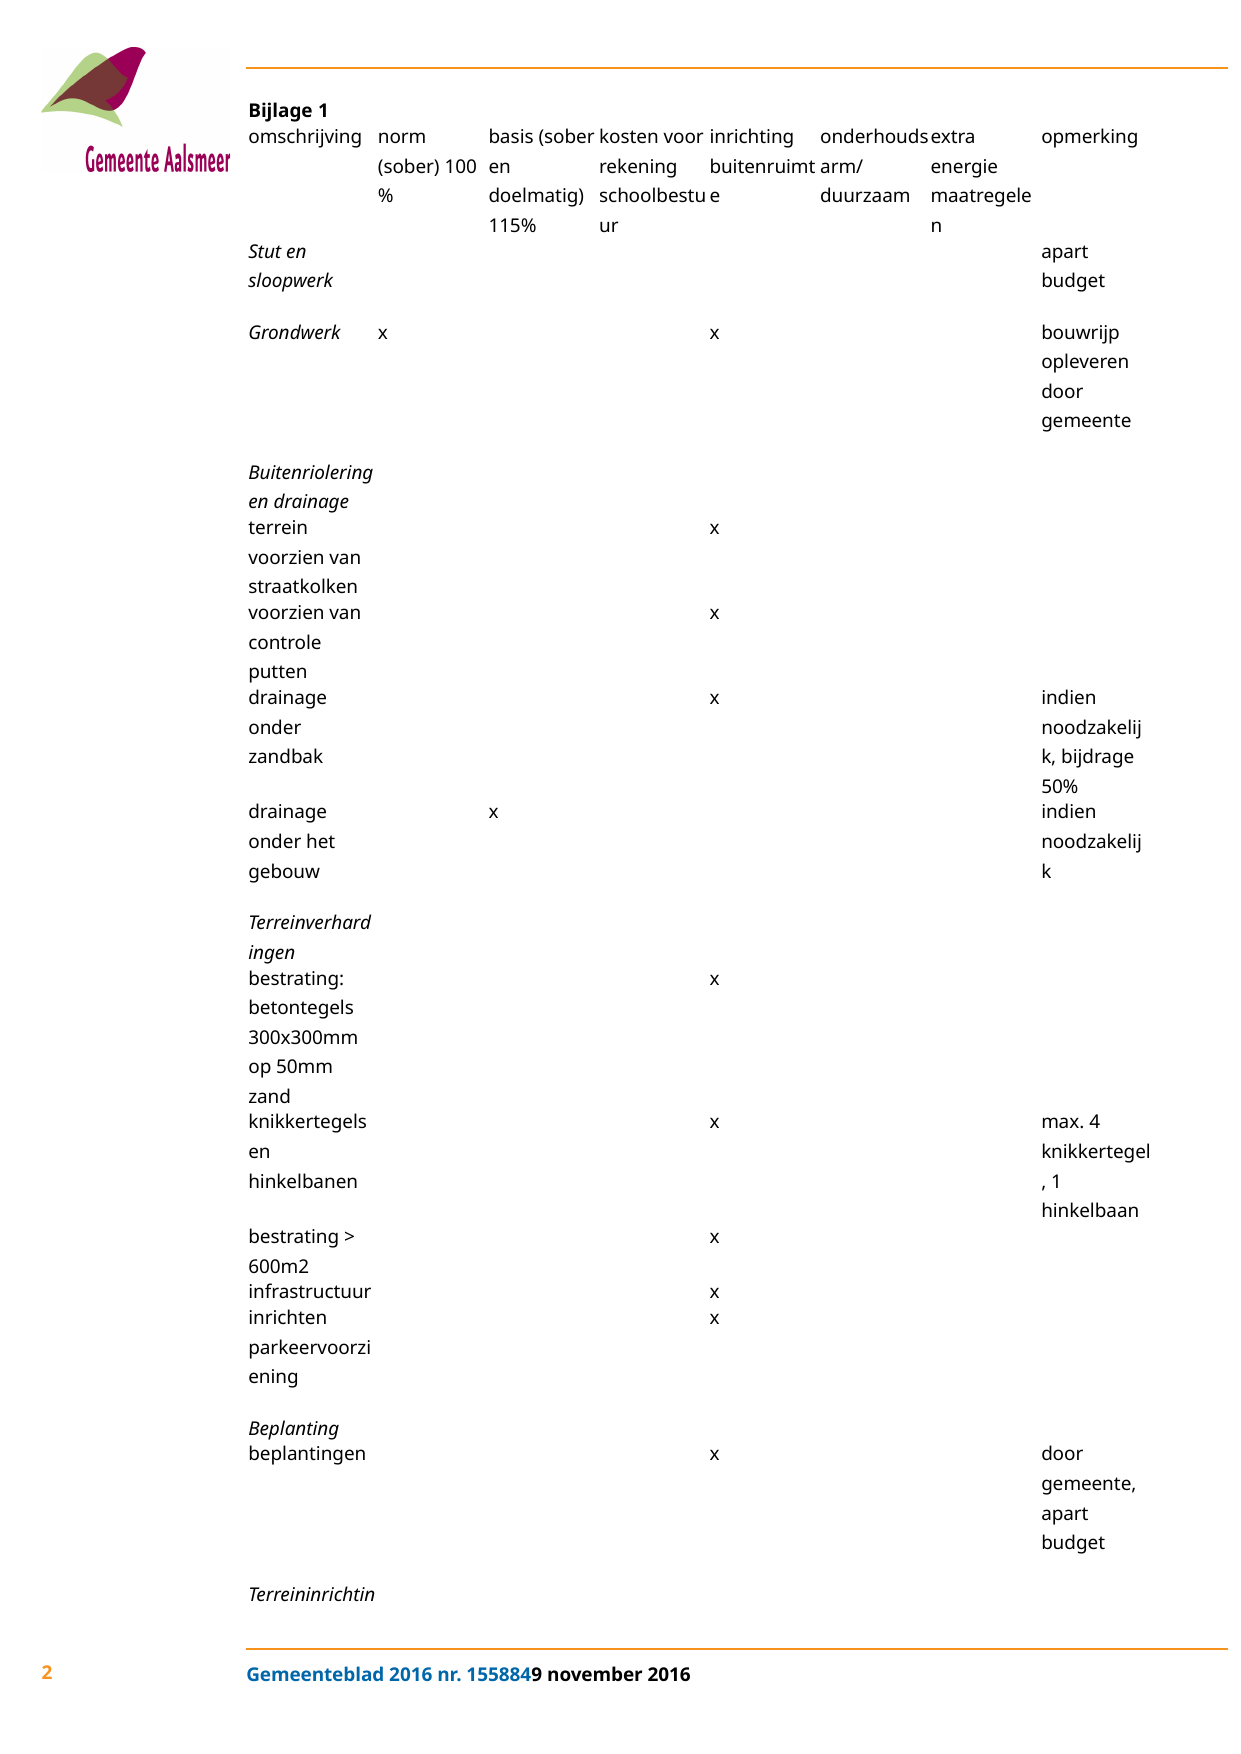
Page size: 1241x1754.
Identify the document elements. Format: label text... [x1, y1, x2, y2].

table_cell [1041, 599, 1152, 684]
table_cell [378, 965, 488, 1109]
table_header omschrijving [248, 124, 378, 238]
table_cell [930, 965, 1041, 1109]
table_cell [709, 1389, 820, 1415]
table_cell [488, 1279, 599, 1304]
table_cell x [709, 599, 820, 684]
table_header inrichting buitenruimte [709, 124, 820, 238]
table_cell [599, 1279, 709, 1304]
table_cell [378, 238, 488, 293]
table_cell [930, 319, 1041, 433]
table_cell [1041, 1279, 1152, 1304]
table_cell [378, 1415, 488, 1441]
table_header onderhoudsarm/ duurzaam [820, 124, 930, 238]
table_cell [930, 293, 1041, 319]
table_cell [488, 1415, 599, 1441]
table_cell [599, 884, 709, 909]
table_cell indien noodzakelijk [1041, 799, 1152, 884]
table_cell [599, 909, 709, 965]
table_cell [599, 965, 709, 1109]
table_cell [599, 1441, 709, 1555]
table_cell x [709, 1279, 820, 1304]
table_cell [930, 1279, 1041, 1304]
table_cell [820, 909, 930, 965]
table_cell [820, 1109, 930, 1223]
table_cell [930, 1441, 1041, 1555]
table_cell [488, 599, 599, 684]
table_cell [599, 459, 709, 514]
table_cell drainage onder zandbak [248, 684, 378, 799]
table_cell inrichten parkeervoorziening [248, 1304, 378, 1389]
table_cell [488, 1223, 599, 1278]
table_cell [709, 293, 820, 319]
table_cell Beplanting [248, 1415, 378, 1441]
table_cell [378, 1109, 488, 1223]
table_cell Terreininrichtin [248, 1581, 378, 1607]
table_cell [1041, 293, 1152, 319]
table_cell x [709, 965, 820, 1109]
table_cell indien noodzakelijk, bijdrage 50% [1041, 684, 1152, 799]
table_cell [378, 1555, 488, 1581]
table_cell apart budget [1041, 238, 1152, 293]
table_cell [488, 1555, 599, 1581]
table_cell [378, 1389, 488, 1415]
table_cell [378, 1223, 488, 1278]
table_cell [709, 238, 820, 293]
table_cell [599, 799, 709, 884]
table_cell [930, 1415, 1041, 1441]
table_cell [378, 909, 488, 965]
table_cell [378, 799, 488, 884]
table_cell [488, 1304, 599, 1389]
table_cell Terreinverhardingen [248, 909, 378, 965]
table_header basis (sober en doelmatig) 115% [488, 124, 599, 238]
table_cell [930, 1581, 1041, 1607]
table_cell [820, 293, 930, 319]
table_cell [930, 884, 1041, 909]
table_cell [820, 1581, 930, 1607]
table_cell [378, 293, 488, 319]
table_cell [378, 1279, 488, 1304]
picture [41, 47, 231, 172]
table_cell [488, 238, 599, 293]
table_cell [1041, 459, 1152, 514]
table_cell [488, 515, 599, 599]
table_cell x [488, 799, 599, 884]
table_cell Grondwerk [248, 319, 378, 433]
table_cell drainage onder het gebouw [248, 799, 378, 884]
table_cell [820, 965, 930, 1109]
table_cell [820, 459, 930, 514]
table_cell [820, 238, 930, 293]
table_cell [709, 1581, 820, 1607]
table_cell [930, 1223, 1041, 1278]
table_cell [378, 1304, 488, 1389]
table_cell [599, 319, 709, 433]
table_cell [709, 884, 820, 909]
table_cell [820, 1415, 930, 1441]
table_cell [930, 684, 1041, 799]
table_cell [1041, 965, 1152, 1109]
table_cell [709, 434, 820, 459]
table_cell Stut en sloopwerk [248, 238, 378, 293]
table_cell [1041, 884, 1152, 909]
table_cell [248, 884, 378, 909]
table_cell [820, 884, 930, 909]
table_cell door gemeente, apart budget [1041, 1441, 1152, 1555]
table_cell [378, 1581, 488, 1607]
text Bijlage 1 [248, 95, 1152, 123]
table_cell [599, 1389, 709, 1415]
table_cell [378, 459, 488, 514]
table_cell [820, 515, 930, 599]
table_cell bestrating: betontegels 300x300mm op 50mm zand [248, 965, 378, 1109]
table_cell [820, 1441, 930, 1555]
table_cell voorzien van controle putten [248, 599, 378, 684]
table_cell [488, 1581, 599, 1607]
table_cell [378, 884, 488, 909]
table_cell x [378, 319, 488, 433]
table_cell terrein voorzien van straatkolken [248, 515, 378, 599]
table_cell [599, 293, 709, 319]
table_cell [599, 434, 709, 459]
table_cell infrastructuur [248, 1279, 378, 1304]
table_cell [820, 1555, 930, 1581]
table_cell x [709, 1223, 820, 1278]
table_cell [930, 909, 1041, 965]
table_cell bouwrijp opleveren door gemeente [1041, 319, 1152, 433]
table_cell [488, 459, 599, 514]
table_cell [1041, 909, 1152, 965]
table_cell [930, 1109, 1041, 1223]
table_cell [930, 1389, 1041, 1415]
table_cell [709, 909, 820, 965]
table_cell [1041, 1389, 1152, 1415]
table_cell x [709, 1441, 820, 1555]
table_cell [1041, 1304, 1152, 1389]
table_cell [820, 1304, 930, 1389]
table_cell [599, 1555, 709, 1581]
table_cell [599, 1415, 709, 1441]
table_cell [488, 434, 599, 459]
table_cell Buitenriolering en drainage [248, 459, 378, 514]
table_cell [1041, 434, 1152, 459]
table_cell [1041, 1581, 1152, 1607]
table_cell [599, 1304, 709, 1389]
table_cell [599, 599, 709, 684]
table_cell [488, 1389, 599, 1415]
table_cell [248, 293, 378, 319]
table_cell bestrating > 600m2 [248, 1223, 378, 1278]
table_cell [1041, 1555, 1152, 1581]
table_cell [488, 293, 599, 319]
table_cell [599, 1109, 709, 1223]
table_cell [599, 684, 709, 799]
table_cell [820, 1223, 930, 1278]
table_cell [930, 1555, 1041, 1581]
table_cell [378, 434, 488, 459]
table_cell [378, 1441, 488, 1555]
table_cell [930, 1304, 1041, 1389]
table_cell [248, 1389, 378, 1415]
table_cell [488, 684, 599, 799]
table_cell [820, 1389, 930, 1415]
table_cell [709, 1415, 820, 1441]
table_cell x [709, 684, 820, 799]
table_cell max. 4 knikkertegel, 1 hinkelbaan [1041, 1109, 1152, 1223]
table_cell beplantingen [248, 1441, 378, 1555]
table_cell [488, 319, 599, 433]
table_cell [820, 319, 930, 433]
table_cell [930, 238, 1041, 293]
table_cell [820, 599, 930, 684]
table_cell [378, 515, 488, 599]
table_cell [709, 1555, 820, 1581]
table_cell x [709, 319, 820, 433]
table_cell [709, 459, 820, 514]
table_cell [378, 599, 488, 684]
table_cell [709, 799, 820, 884]
table_cell x [709, 515, 820, 599]
table_header norm (sober) 100 % [378, 124, 488, 238]
table_cell [820, 434, 930, 459]
table_cell [930, 599, 1041, 684]
table_cell [1041, 1223, 1152, 1278]
table_cell [488, 1441, 599, 1555]
table_cell [820, 799, 930, 884]
table_cell [248, 434, 378, 459]
table_cell [248, 1555, 378, 1581]
table_cell [599, 238, 709, 293]
table_header kosten voor rekening schoolbestuur [599, 124, 709, 238]
table_cell [1041, 515, 1152, 599]
table_cell [930, 515, 1041, 599]
table_cell x [709, 1304, 820, 1389]
table_cell [930, 459, 1041, 514]
table_cell [488, 884, 599, 909]
table_cell [488, 909, 599, 965]
table_cell [488, 1109, 599, 1223]
table_cell [599, 1581, 709, 1607]
table_cell [378, 684, 488, 799]
table_cell [820, 684, 930, 799]
table_cell [599, 515, 709, 599]
table_cell [820, 1279, 930, 1304]
table_cell [930, 799, 1041, 884]
table_header extra energie maatregelen [930, 124, 1041, 238]
table_cell [930, 434, 1041, 459]
table_cell knikkertegels en hinkelbanen [248, 1109, 378, 1223]
table_header opmerking [1041, 124, 1152, 238]
table_cell [1041, 1415, 1152, 1441]
table_cell x [709, 1109, 820, 1223]
table_cell [488, 965, 599, 1109]
table_cell [599, 1223, 709, 1278]
